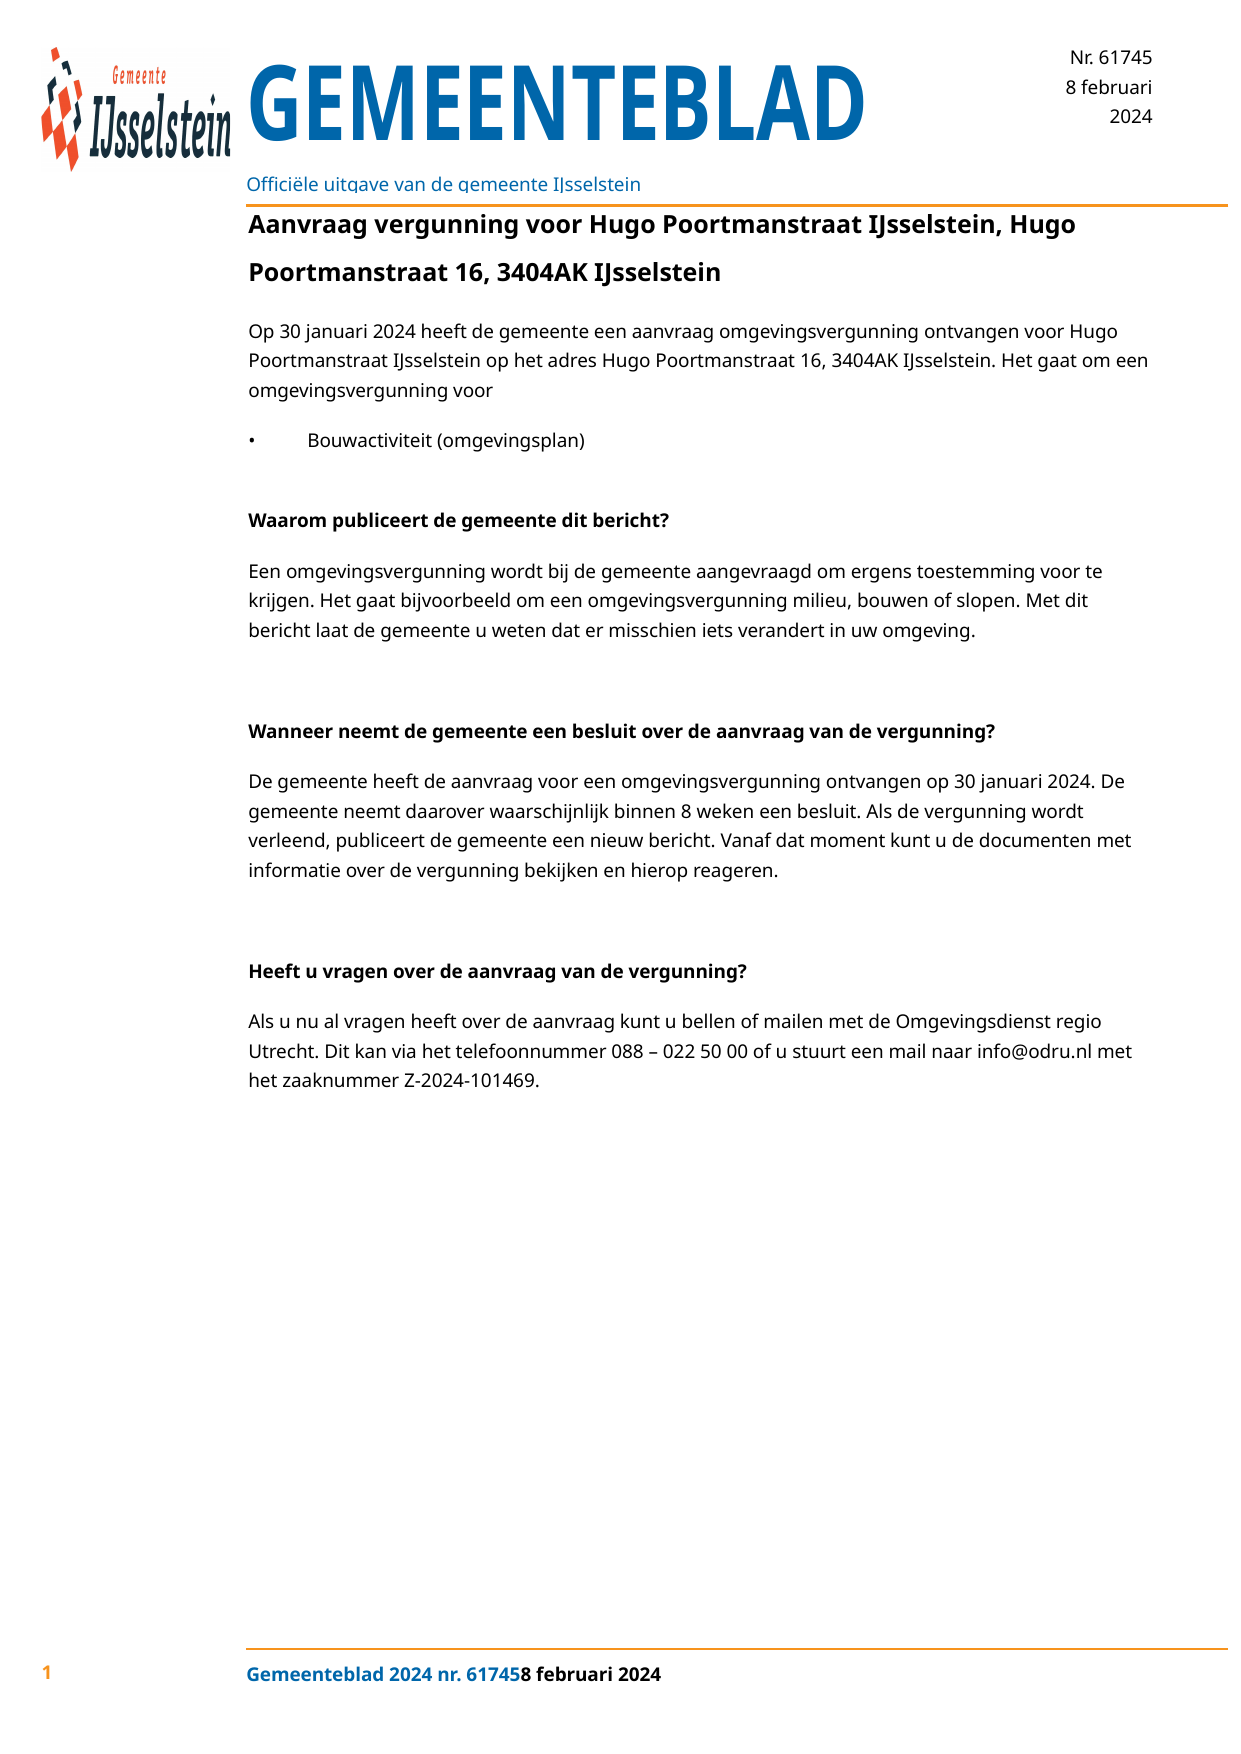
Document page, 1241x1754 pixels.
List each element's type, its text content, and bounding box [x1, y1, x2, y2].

text Op 30 januari 2024 heeft de gemeente een aanvraag omgevingsvergunning ontvangen voor Hugo Poortmanstraat IJsselstein op het adres Hugo Poortmanstraat 16, 3404AK IJsselstein. Het gaat om een omgevingsvergunning voor [248, 318, 1152, 403]
text De gemeente heeft de aanvraag voor een omgevingsvergunning ontvangen op 30 januari 2024. De gemeente neemt daarover waarschijnlijk binnen 8 weken een besluit. Als de vergunning wordt verleend, publiceert de gemeente een nieuw bericht. Vanaf dat moment kunt u de documenten met informatie over de vergunning bekijken en hierop reageren. [248, 768, 1152, 883]
list Bouwactiviteit (omgevingsplan) [248, 427, 1152, 453]
text Heeft u vragen over de aanvraag van de vergunning? [248, 958, 1152, 984]
text Aanvraag vergunning voor Hugo Poortmanstraat IJsselstein, Hugo Poortmanstraat 16, 3404AK IJsselstein [248, 207, 1152, 288]
text Een omgevingsvergunning wordt bij de gemeente aangevraagd om ergens toestemming voor te krijgen. Het gaat bijvoorbeeld om een omgevingsvergunning milieu, bouwen of slopen. Met dit bericht laat de gemeente u weten dat er misschien iets verandert in uw omgeving. [248, 558, 1152, 643]
text Waarom publiceert de gemeente dit bericht? [248, 507, 1152, 533]
text Als u nu al vragen heeft over de aanvraag kunt u bellen of mailen met de Omgevingsdienst regio Utrecht. Dit kan via het telefoonnummer 088 – 022 50 00 of u stuurt een mail naar info@odru.nl met het zaaknummer Z-2024-101469. [248, 1008, 1152, 1093]
text Wanneer neemt de gemeente een besluit over de aanvraag van de vergunning? [248, 718, 1152, 744]
picture [41, 47, 231, 172]
